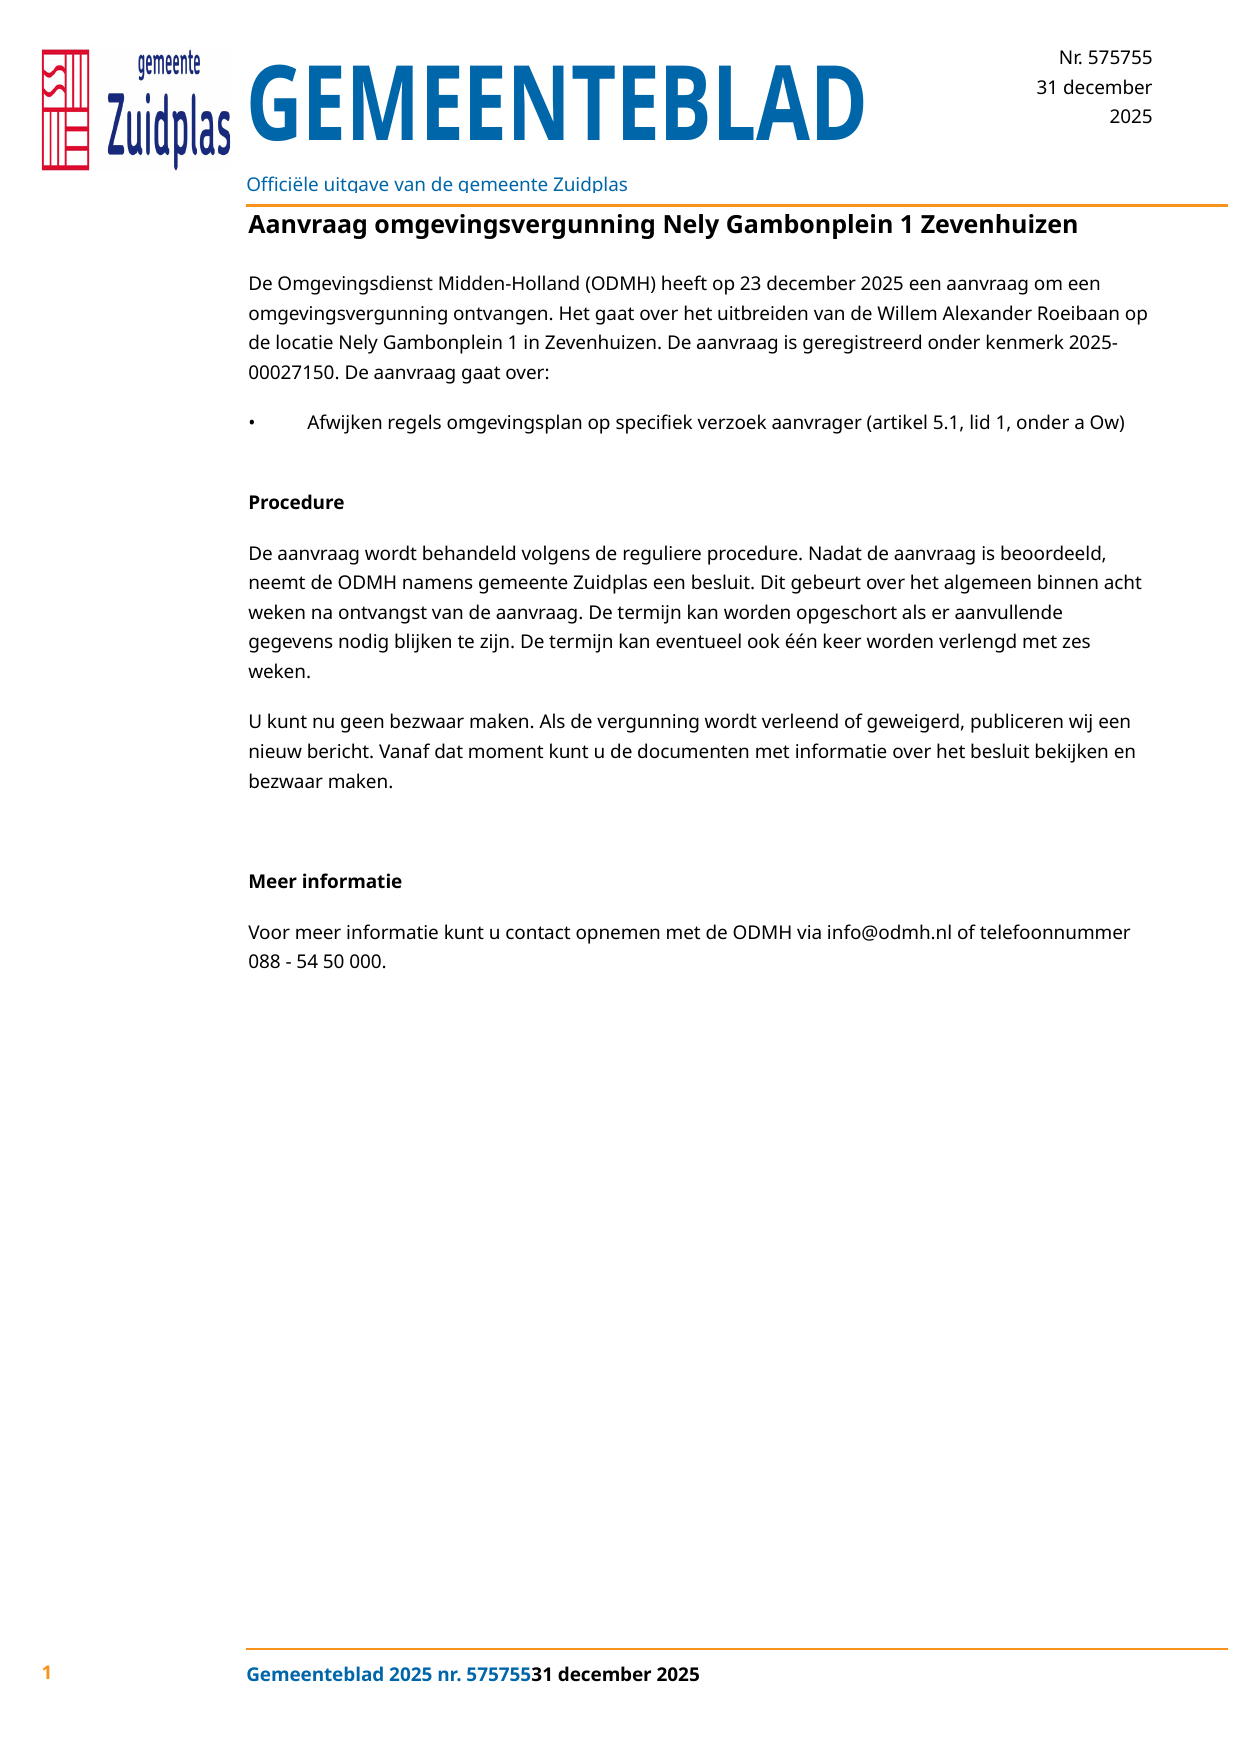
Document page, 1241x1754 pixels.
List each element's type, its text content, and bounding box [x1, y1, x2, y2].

text U kunt nu geen bezwaar maken. Als de vergunning wordt verleend of geweigerd, publiceren wij een nieuw bericht. Vanaf dat moment kunt u de documenten met informatie over het besluit bekijken en bezwaar maken. [248, 709, 1152, 793]
text Meer informatie [248, 869, 1152, 894]
text Aanvraag omgevingsvergunning Nely Gambonplein 1 Zevenhuizen [248, 207, 1152, 241]
picture [41, 47, 231, 172]
text De Omgevingsdienst Midden-Holland (ODMH) heeft op 23 december 2025 een aanvraag om een omgevingsvergunning ontvangen. Het gaat over het uitbreiden van de Willem Alexander Roeibaan op de locatie Nely Gambonplein 1 in Zevenhuizen. De aanvraag is geregistreerd onder kenmerk 2025-00027150. De aanvraag gaat over: [248, 270, 1152, 385]
text Procedure [248, 489, 1152, 515]
text De aanvraag wordt behandeld volgens de reguliere procedure. Nadat de aanvraag is beoordeeld, neemt de ODMH namens gemeente Zuidplas een besluit. Dit gebeurt over het algemeen binnen acht weken na ontvangst van de aanvraag. De termijn kan worden opgeschort als er aanvullende gegevens nodig blijken te zijn. De termijn kan eventueel ook één keer worden verlengd met zes weken. [248, 540, 1152, 684]
text Voor meer informatie kunt u contact opnemen met de ODMH via info@odmh.nl of telefoonnummer 088 - 54 50 000. [248, 919, 1152, 974]
list Afwijken regels omgevingsplan op specifiek verzoek aanvrager (artikel 5.1, lid 1, onder a Ow) [248, 409, 1152, 435]
